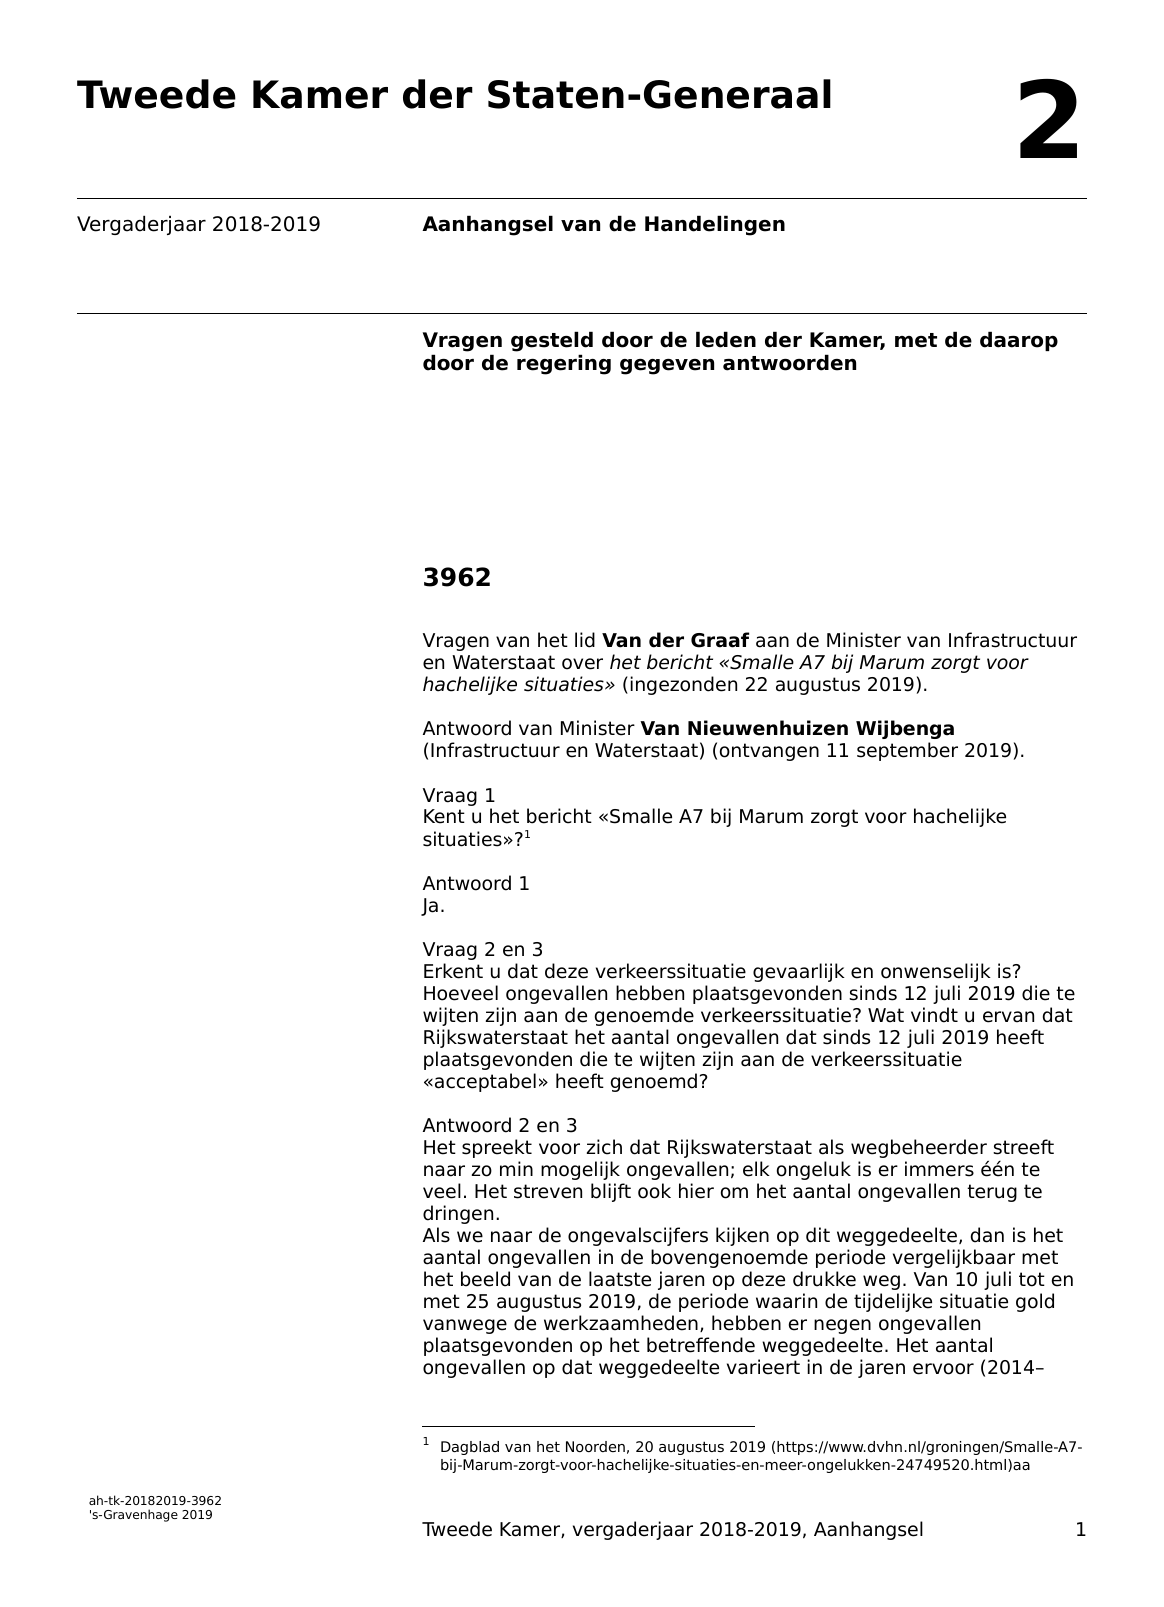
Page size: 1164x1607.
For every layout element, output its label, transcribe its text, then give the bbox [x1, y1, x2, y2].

text ah-tk-20182019-3962 [88, 1494, 323, 1508]
text Vraag 2 en 3 [422, 939, 1087, 961]
text Ja. [422, 894, 1087, 917]
text 3962 [422, 563, 1087, 592]
table_header 2 [886, 59, 1087, 198]
text Hoeveel ongevallen hebben plaatsgevonden sinds 12 juli 2019 die te wijten zijn aan de genoemde verkeerssituatie? Wat vindt u ervan dat Rijkswaterstaat het aantal ongevallen dat sinds 12 juli 2019 heeft plaatsgevonden die te wijten zijn aan de verkeerssituatie «acceptabel» heeft genoemd? [422, 983, 1087, 1093]
text Het spreekt voor zich dat Rijkswaterstaat als wegbeheerder streeft naar zo min mogelijk ongevallen; elk ongeluk is er immers één te veel. Het streven blijft ook hier om het aantal ongevallen terug te dringen. [422, 1137, 1087, 1225]
text Vragen van het lid Van der Graaf aan de Minister van Infrastructuur en Waterstaat over het bericht «Smalle A7 bij Marum zorgt voor hachelijke situaties» (ingezonden 22 augustus 2019). [422, 630, 1087, 696]
table_cell [77, 314, 422, 375]
table_header Tweede Kamer der Staten-Generaal [77, 59, 886, 198]
table_cell Vergaderjaar 2018-2019 [77, 199, 422, 313]
text Antwoord 1 [422, 873, 1087, 894]
table_cell Aanhangsel van de Handelingen [422, 199, 1087, 313]
text Erkent u dat deze verkeerssituatie gevaarlijk en onwenselijk is? [422, 961, 1087, 983]
text Vraag 1 [422, 784, 1087, 806]
text 's-Gravenhage 2019 [88, 1508, 323, 1522]
text Als we naar de ongevalscijfers kijken op dit weggedeelte, dan is het aantal ongevallen in de bovengenoemde periode vergelijkbaar met het beeld van de laatste jaren op deze drukke weg. Van 10 juli tot en met 25 augustus 2019, de periode waarin de tijdelijke situatie gold vanwege de werkzaamheden, hebben er negen ongevallen plaatsgevonden op het betreffende weggedeelte. Het aantal ongevallen op dat weggedeelte varieert in de jaren ervoor (2014– [422, 1225, 1087, 1378]
table_cell Vragen gesteld door de leden der Kamer, met de daarop door de regering gegeven antwoorden [422, 314, 1087, 375]
text Dagblad van het Noorden, 20 augustus 2019 (https://www.dvhn.nl/groningen/Smalle-A7-bij-Marum-zorgt-voor-hachelijke-situaties-en-meer-ongelukken-24749520.html)aa [422, 1435, 1087, 1474]
text Antwoord 2 en 3 [422, 1115, 1087, 1137]
text Kent u het bericht «Smalle A7 bij Marum zorgt voor hachelijke situaties»? [422, 806, 1087, 850]
text Antwoord van Minister Van Nieuwenhuizen Wijbenga (Infrastructuur en Waterstaat) (ontvangen 11 september 2019). [422, 718, 1087, 762]
